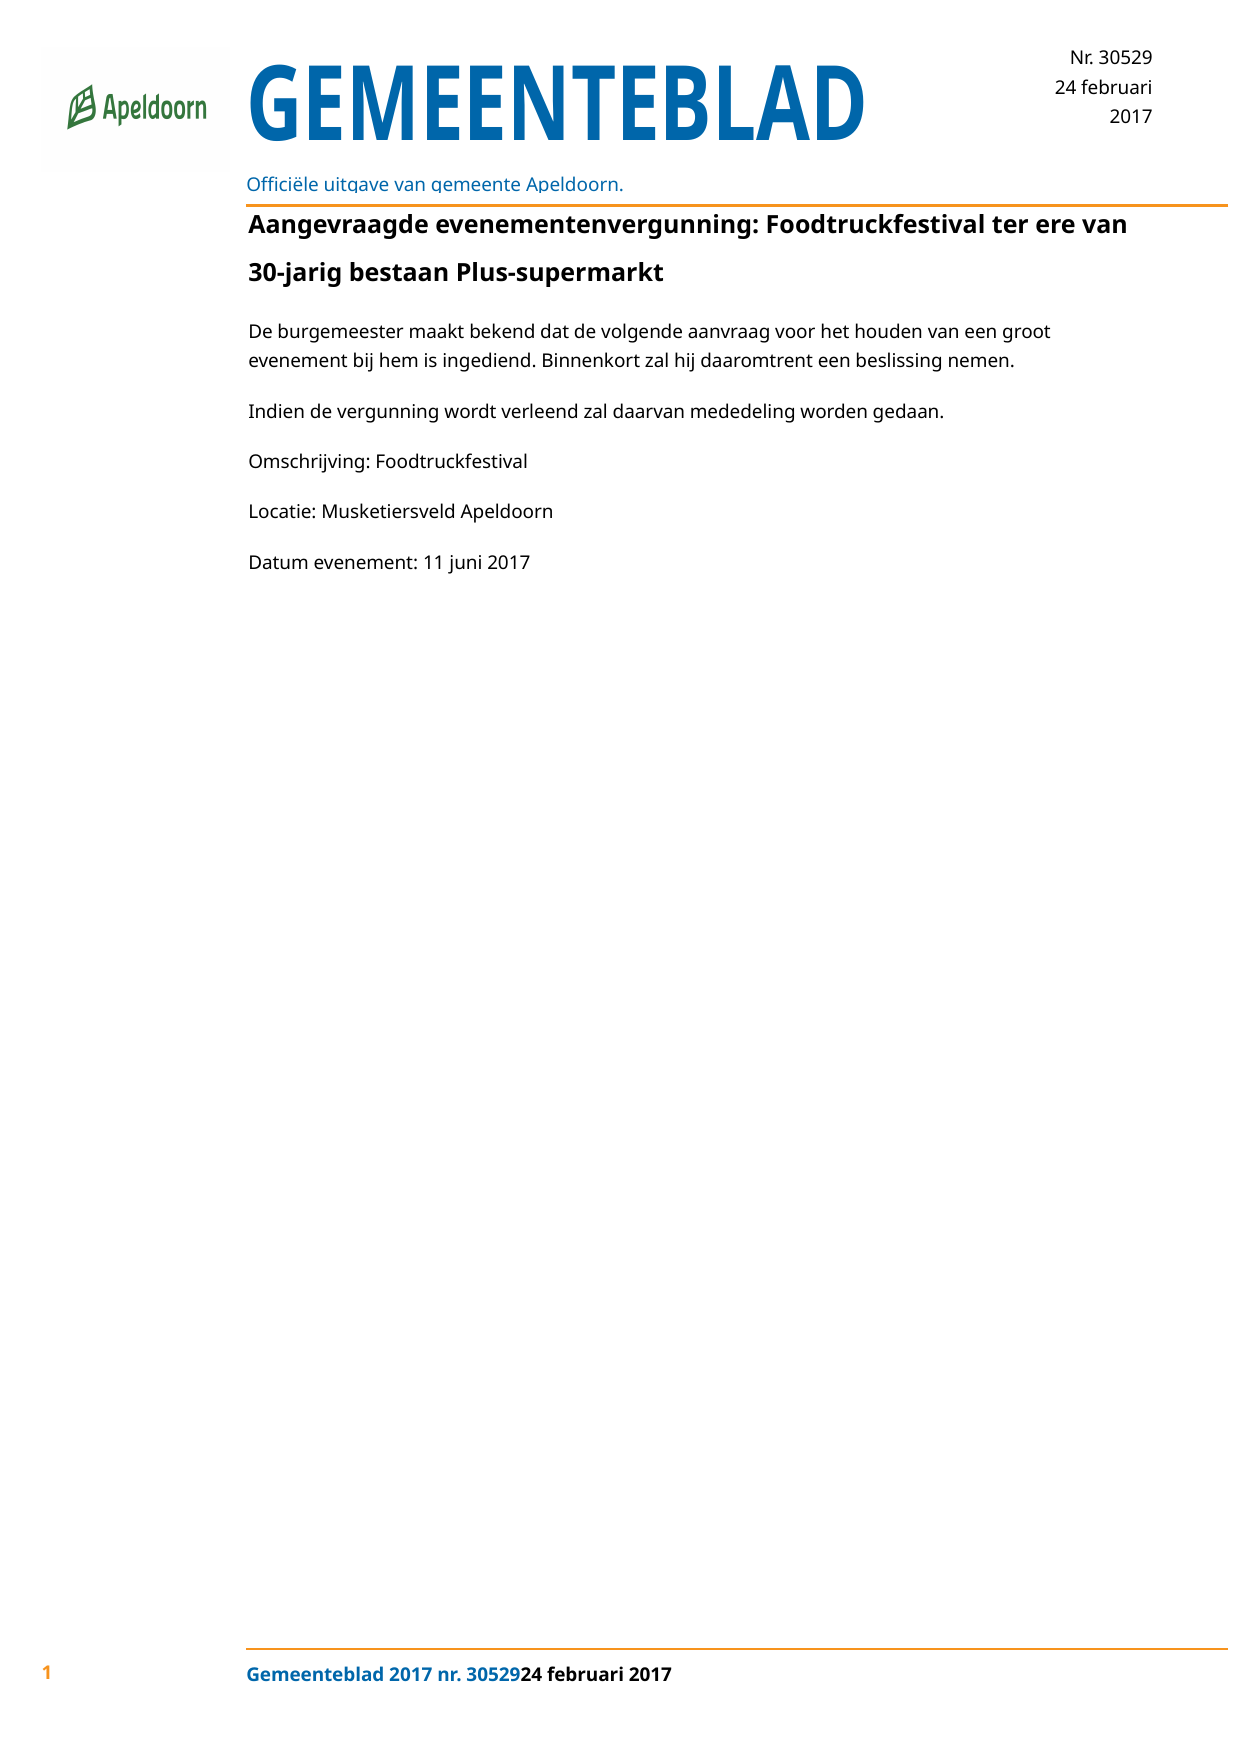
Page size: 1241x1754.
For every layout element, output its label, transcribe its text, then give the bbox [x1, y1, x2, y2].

text Aangevraagde evenementenvergunning: Foodtruckfestival ter ere van 30-jarig bestaan Plus-supermarkt [248, 207, 1152, 288]
text De burgemeester maakt bekend dat de volgende aanvraag voor het houden van een groot evenement bij hem is ingediend. Binnenkort zal hij daaromtrent een beslissing nemen. [248, 318, 1152, 373]
text Omschrijving: Foodtruckfestival [248, 448, 1152, 474]
text Indien de vergunning wordt verleend zal daarvan mededeling worden gedaan. [248, 398, 1152, 424]
text Locatie: Musketiersveld Apeldoorn [248, 499, 1152, 524]
picture [41, 47, 231, 172]
text Datum evenement: 11 juni 2017 [248, 549, 1152, 575]
